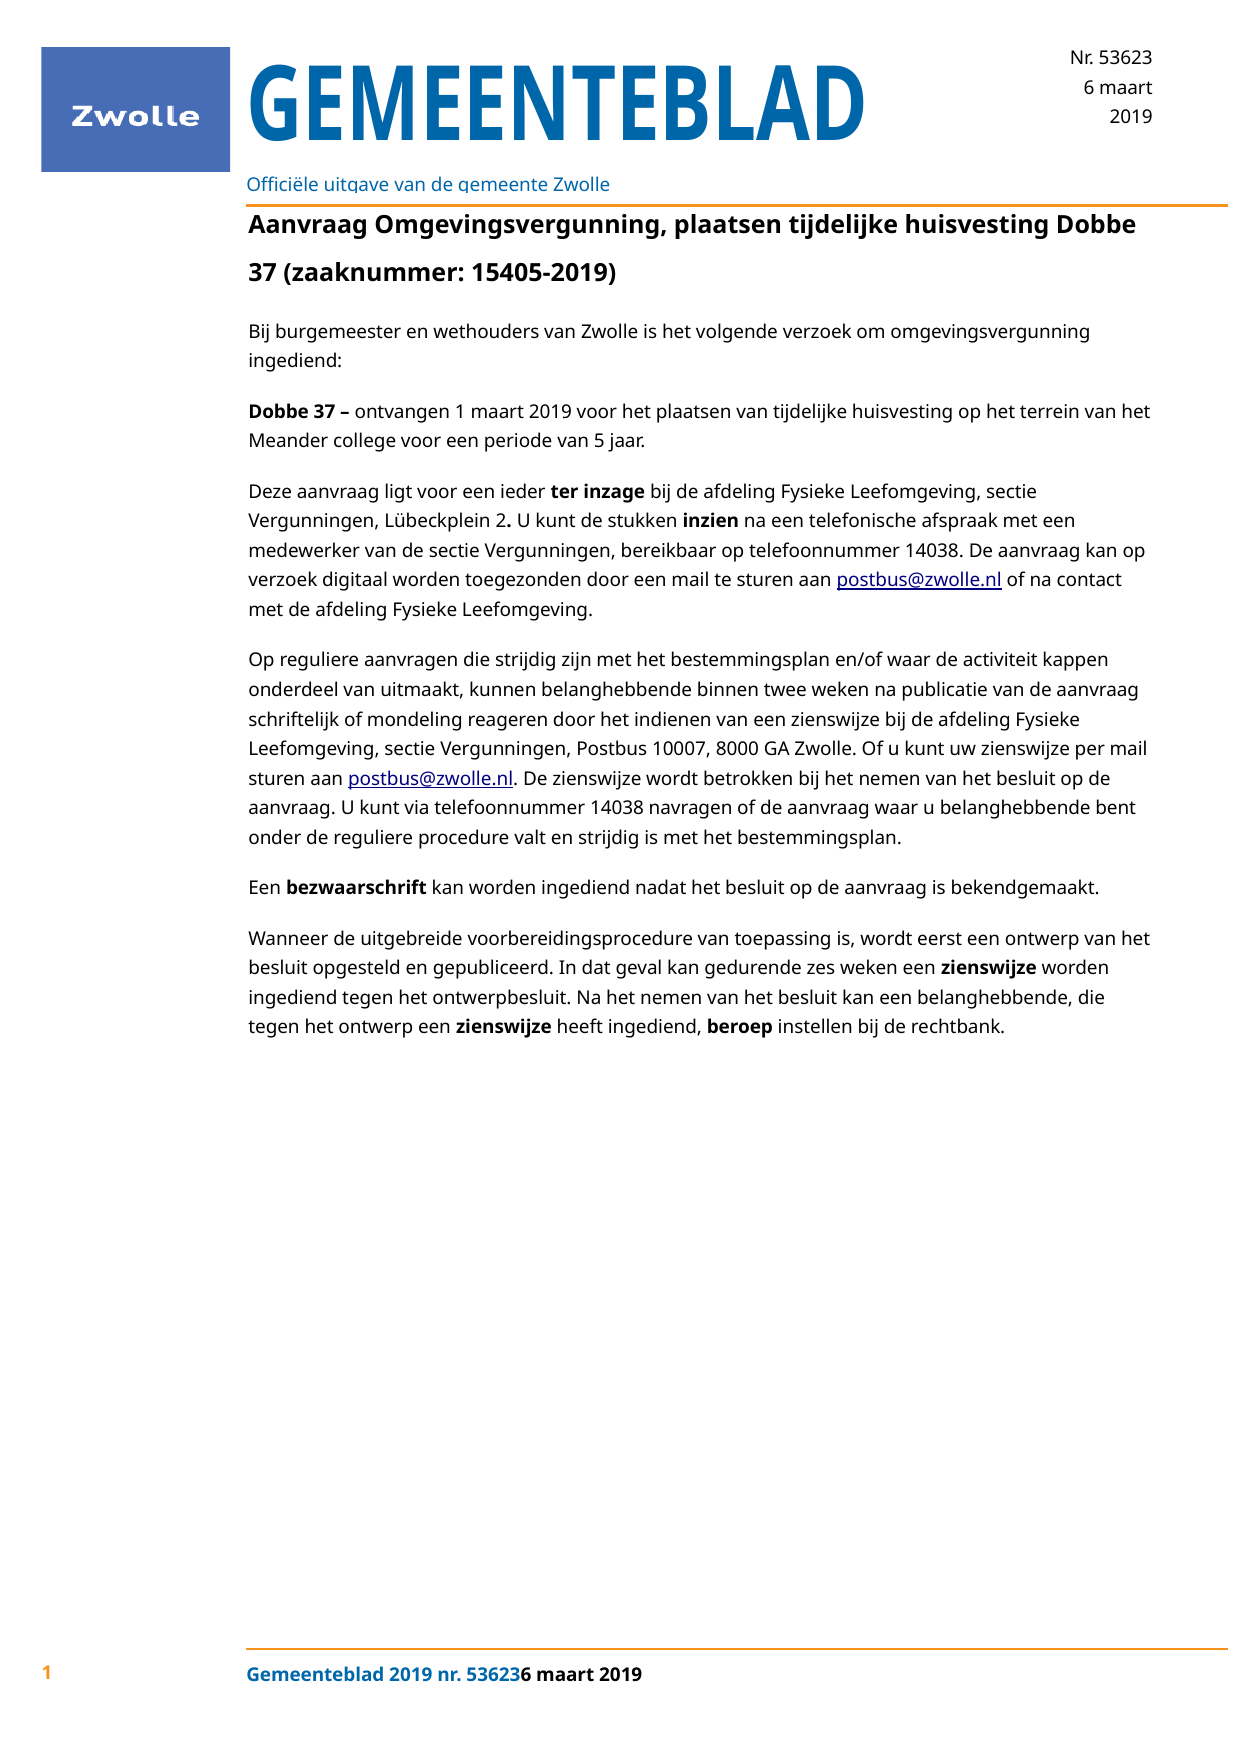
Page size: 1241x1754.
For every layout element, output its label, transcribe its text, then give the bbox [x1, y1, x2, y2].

text Bij burgemeester en wethouders van Zwolle is het volgende verzoek om omgevingsvergunning ingediend: [248, 318, 1152, 373]
text Een bezwaarschrift kan worden ingediend nadat het besluit op de aanvraag is bekendgemaakt. [248, 874, 1152, 900]
picture [41, 47, 231, 172]
text Aanvraag Omgevingsvergunning, plaatsen tijdelijke huisvesting Dobbe 37 (zaaknummer: 15405-2019) [248, 207, 1152, 288]
text Wanneer de uitgebreide voorbereidingsprocedure van toepassing is, wordt eerst een ontwerp van het besluit opgesteld en gepubliceerd. In dat geval kan gedurende zes weken een zienswijze worden ingediend tegen het ontwerpbesluit. Na het nemen van het besluit kan een belanghebbende, die tegen het ontwerp een zienswijze heeft ingediend, beroep instellen bij de rechtbank. [248, 925, 1152, 1039]
text Dobbe 37 – ontvangen 1 maart 2019 voor het plaatsen van tijdelijke huisvesting op het terrein van het Meander college voor een periode van 5 jaar. [248, 398, 1152, 453]
text Op reguliere aanvragen die strijdig zijn met het bestemmingsplan en/of waar de activiteit kappen onderdeel van uitmaakt, kunnen belanghebbende binnen twee weken na publicatie van de aanvraag schriftelijk of mondeling reageren door het indienen van een zienswijze bij de afdeling Fysieke Leefomgeving, sectie Vergunningen, Postbus 10007, 8000 GA Zwolle. Of u kunt uw zienswijze per mail sturen aan postbus@zwolle.nl. De zienswijze wordt betrokken bij het nemen van het besluit op de aanvraag. U kunt via telefoonnummer 14038 navragen of de aanvraag waar u belanghebbende bent onder de reguliere procedure valt en strijdig is met het bestemmingsplan. [248, 647, 1152, 850]
text Deze aanvraag ligt voor een ieder ter inzage bij de afdeling Fysieke Leefomgeving, sectie Vergunningen, Lübeckplein 2. U kunt de stukken inzien na een telefonische afspraak met een medewerker van de sectie Vergunningen, bereikbaar op telefoonnummer 14038. De aanvraag kan op verzoek digitaal worden toegezonden door een mail te sturen aan postbus@zwolle.nl of na contact met de afdeling Fysieke Leefomgeving. [248, 478, 1152, 622]
